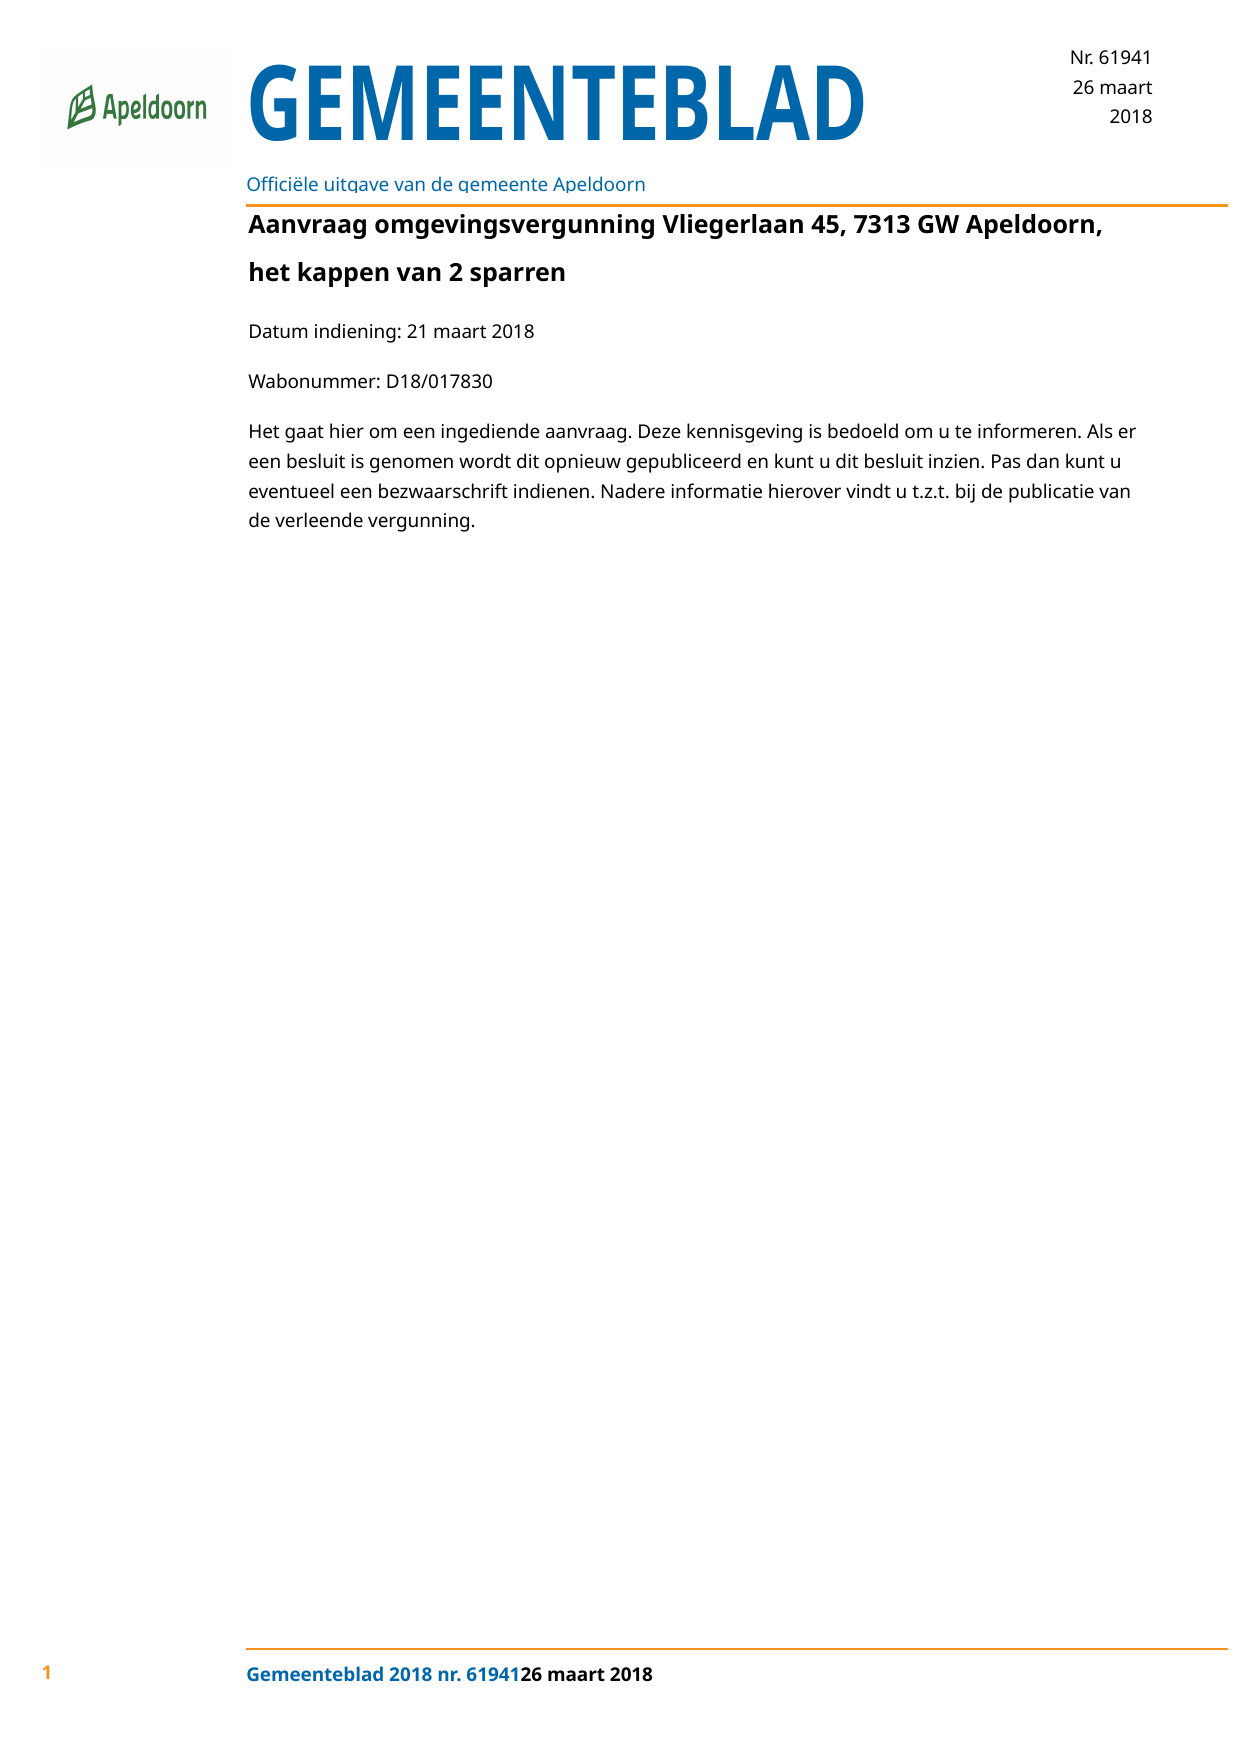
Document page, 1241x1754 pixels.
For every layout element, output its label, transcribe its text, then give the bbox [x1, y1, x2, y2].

picture [41, 47, 231, 172]
text Datum indiening: 21 maart 2018 [248, 318, 1152, 344]
text Het gaat hier om een ingediende aanvraag. Deze kennisgeving is bedoeld om u te informeren. Als er een besluit is genomen wordt dit opnieuw gepubliceerd en kunt u dit besluit inzien. Pas dan kunt u eventueel een bezwaarschrift indienen. Nadere informatie hierover vindt u t.z.t. bij de publicatie van de verleende vergunning. [248, 419, 1152, 533]
text Wabonummer: D18/017830 [248, 368, 1152, 394]
text Aanvraag omgevingsvergunning Vliegerlaan 45, 7313 GW Apeldoorn, het kappen van 2 sparren [248, 207, 1152, 288]
